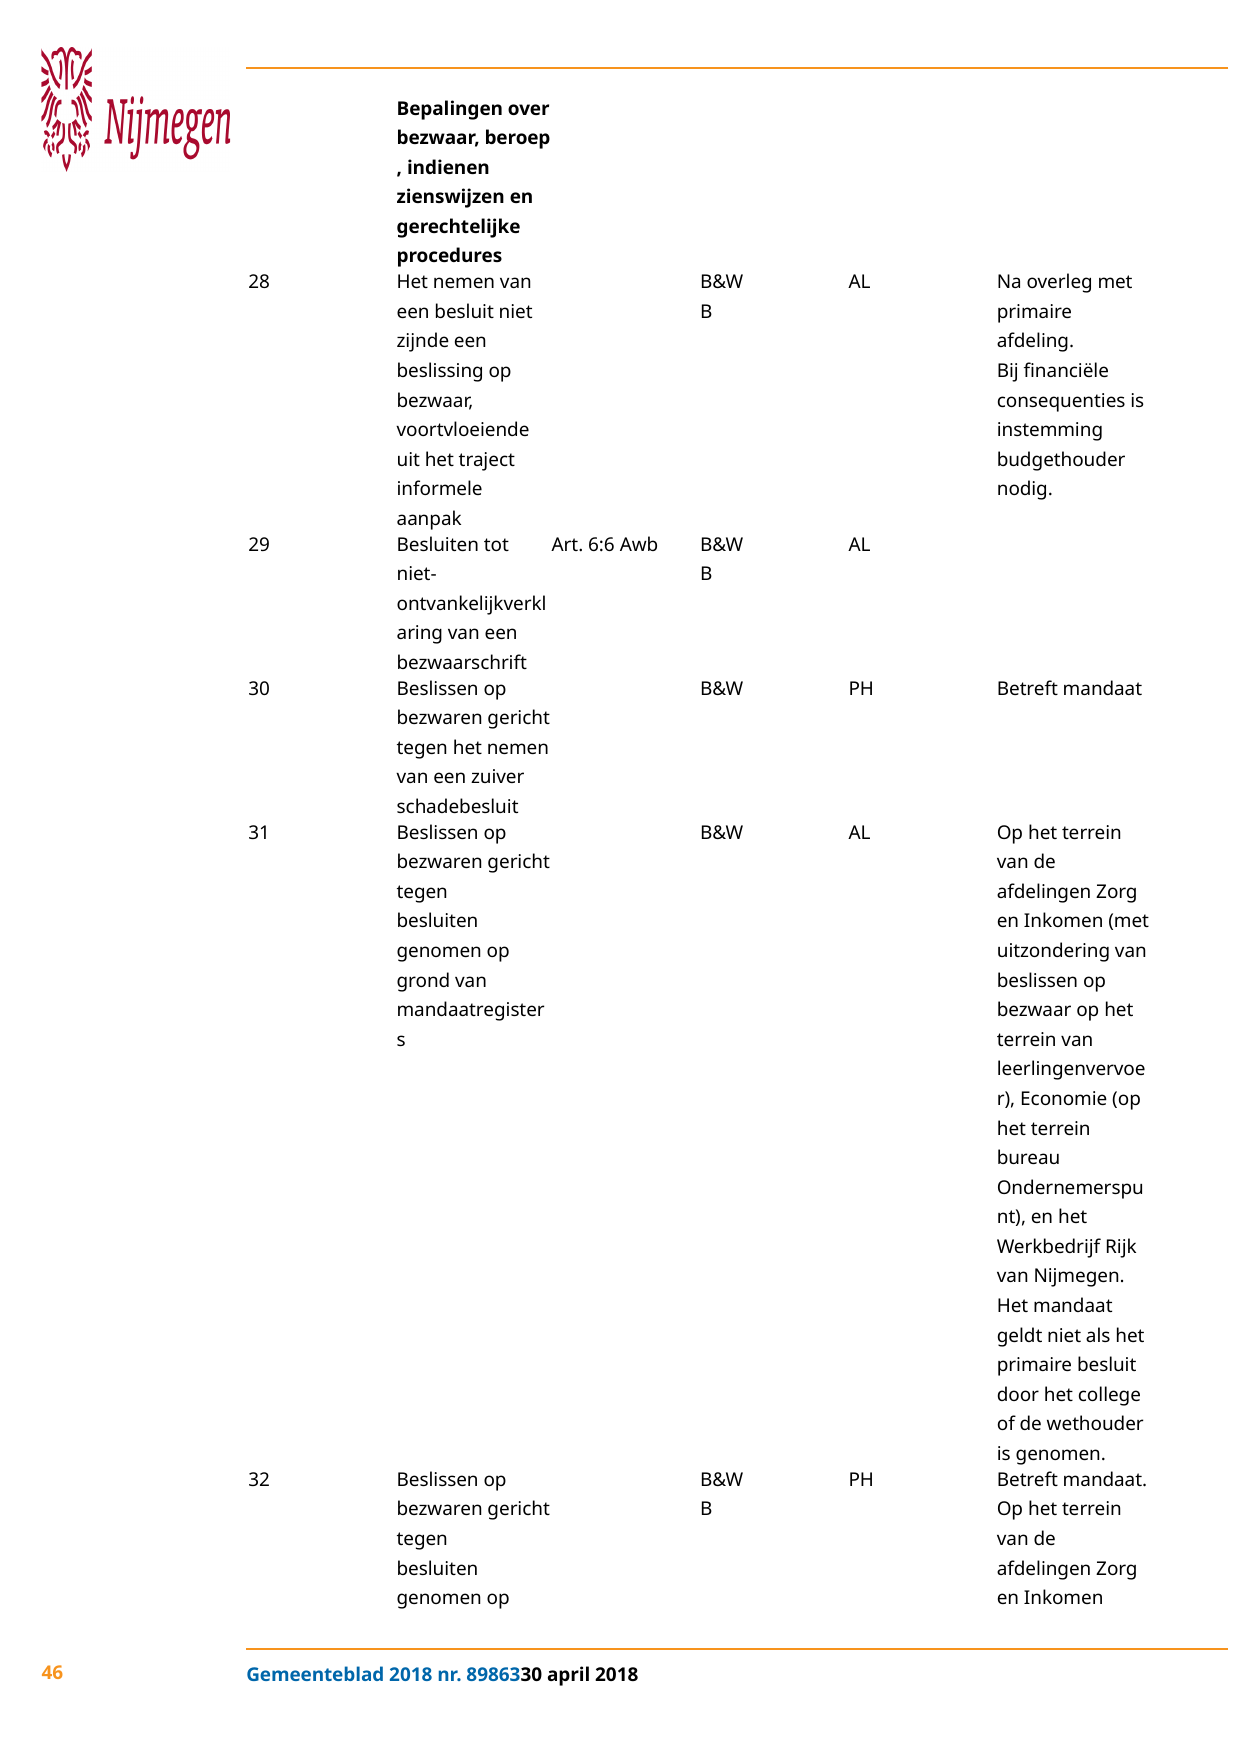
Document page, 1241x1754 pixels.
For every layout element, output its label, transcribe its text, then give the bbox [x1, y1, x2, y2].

table_cell Betreft mandaat. Op het terrein van de afdelingen Zorg en Inkomen [997, 1466, 1152, 1610]
table_cell AL [848, 819, 997, 1466]
table_cell [551, 675, 700, 819]
table_cell [248, 95, 396, 268]
table_cell 31 [248, 819, 396, 1466]
table_cell [700, 95, 848, 268]
table_cell 30 [248, 675, 396, 819]
table_cell [848, 95, 997, 268]
table_cell Beslissen op bezwaren gericht tegen besluiten genomen op [396, 1466, 551, 1610]
table_cell Op het terrein van de afdelingen Zorg en Inkomen (met uitzondering van beslissen op bezwaar op het terrein van leerlingenvervoer), Economie (op het terrein bureau Ondernemerspunt), en het Werkbedrijf Rijk van Nijmegen. Het mandaat geldt niet als het primaire besluit door het college of de wethouder is genomen. [997, 819, 1152, 1466]
table_cell AL [848, 531, 997, 675]
table_cell B&W B [700, 531, 848, 675]
table_cell Betreft mandaat [997, 675, 1152, 819]
table_cell B&W B [700, 1466, 848, 1610]
table_cell [551, 1466, 700, 1610]
table_cell Beslissen op bezwaren gericht tegen het nemen van een zuiver schadebesluit [396, 675, 551, 819]
table_cell Bepalingen over bezwaar, beroep , indienen zienswijzen en gerechtelijke procedures [396, 95, 551, 268]
table_cell PH [848, 675, 997, 819]
table_cell Beslissen op bezwaren gericht tegen besluiten genomen op grond van mandaatregisters [396, 819, 551, 1466]
table_cell Besluiten tot niet-ontvankelijkverklaring van een bezwaarschrift [396, 531, 551, 675]
table_cell [551, 269, 700, 531]
picture [41, 47, 231, 172]
table_cell [551, 95, 700, 268]
table_cell [997, 531, 1152, 675]
table_cell [551, 819, 700, 1466]
table_cell AL [848, 269, 997, 531]
table_cell B&W [700, 819, 848, 1466]
table_cell Het nemen van een besluit niet zijnde een beslissing op bezwaar, voortvloeiende uit het traject informele aanpak [396, 269, 551, 531]
table_cell B&W [700, 675, 848, 819]
table_cell B&W B [700, 269, 848, 531]
table_cell 29 [248, 531, 396, 675]
table_cell Art. 6:6 Awb [551, 531, 700, 675]
table_cell PH [848, 1466, 997, 1610]
table_cell 28 [248, 269, 396, 531]
table_cell 32 [248, 1466, 396, 1610]
table_cell [997, 95, 1152, 268]
table_cell Na overleg met primaire afdeling. Bij financiële consequenties is instemming budgethouder nodig. [997, 269, 1152, 531]
